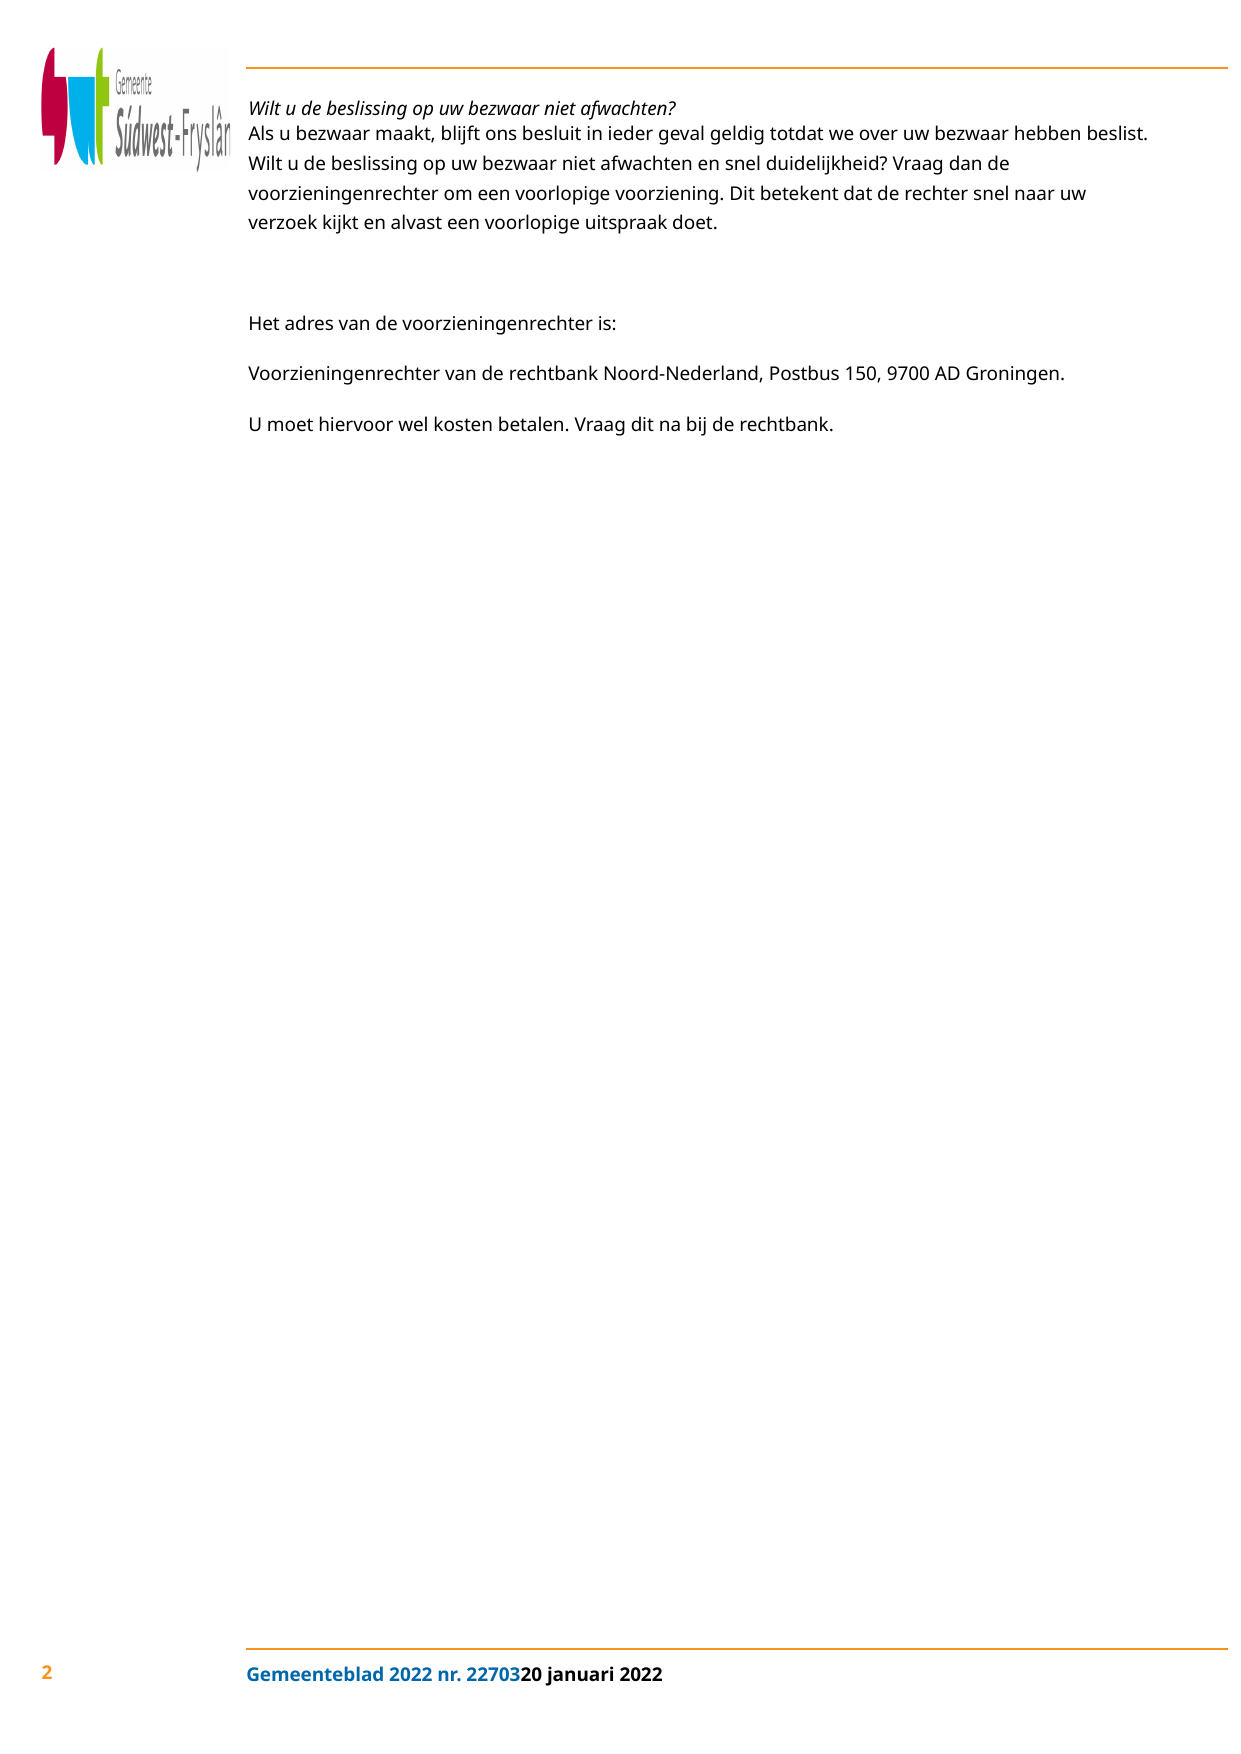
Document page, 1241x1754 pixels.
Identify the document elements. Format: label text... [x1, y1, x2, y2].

picture [41, 47, 231, 172]
text Als u bezwaar maakt, blijft ons besluit in ieder geval geldig totdat we over uw bezwaar hebben beslist. Wilt u de beslissing op uw bezwaar niet afwachten en snel duidelijkheid? Vraag dan de voorzieningenrechter om een voorlopige voorziening. Dit betekent dat de rechter snel naar uw verzoek kijkt en alvast een voorlopige uitspraak doet. [248, 121, 1152, 235]
text U moet hiervoor wel kosten betalen. Vraag dit na bij de rechtbank. [248, 411, 1152, 437]
text Het adres van de voorzieningenrechter is: [248, 310, 1152, 336]
text Wilt u de beslissing op uw bezwaar niet afwachten? [248, 95, 1152, 121]
text Voorzieningenrechter van de rechtbank Noord-Nederland, Postbus 150, 9700 AD Groningen. [248, 361, 1152, 386]
